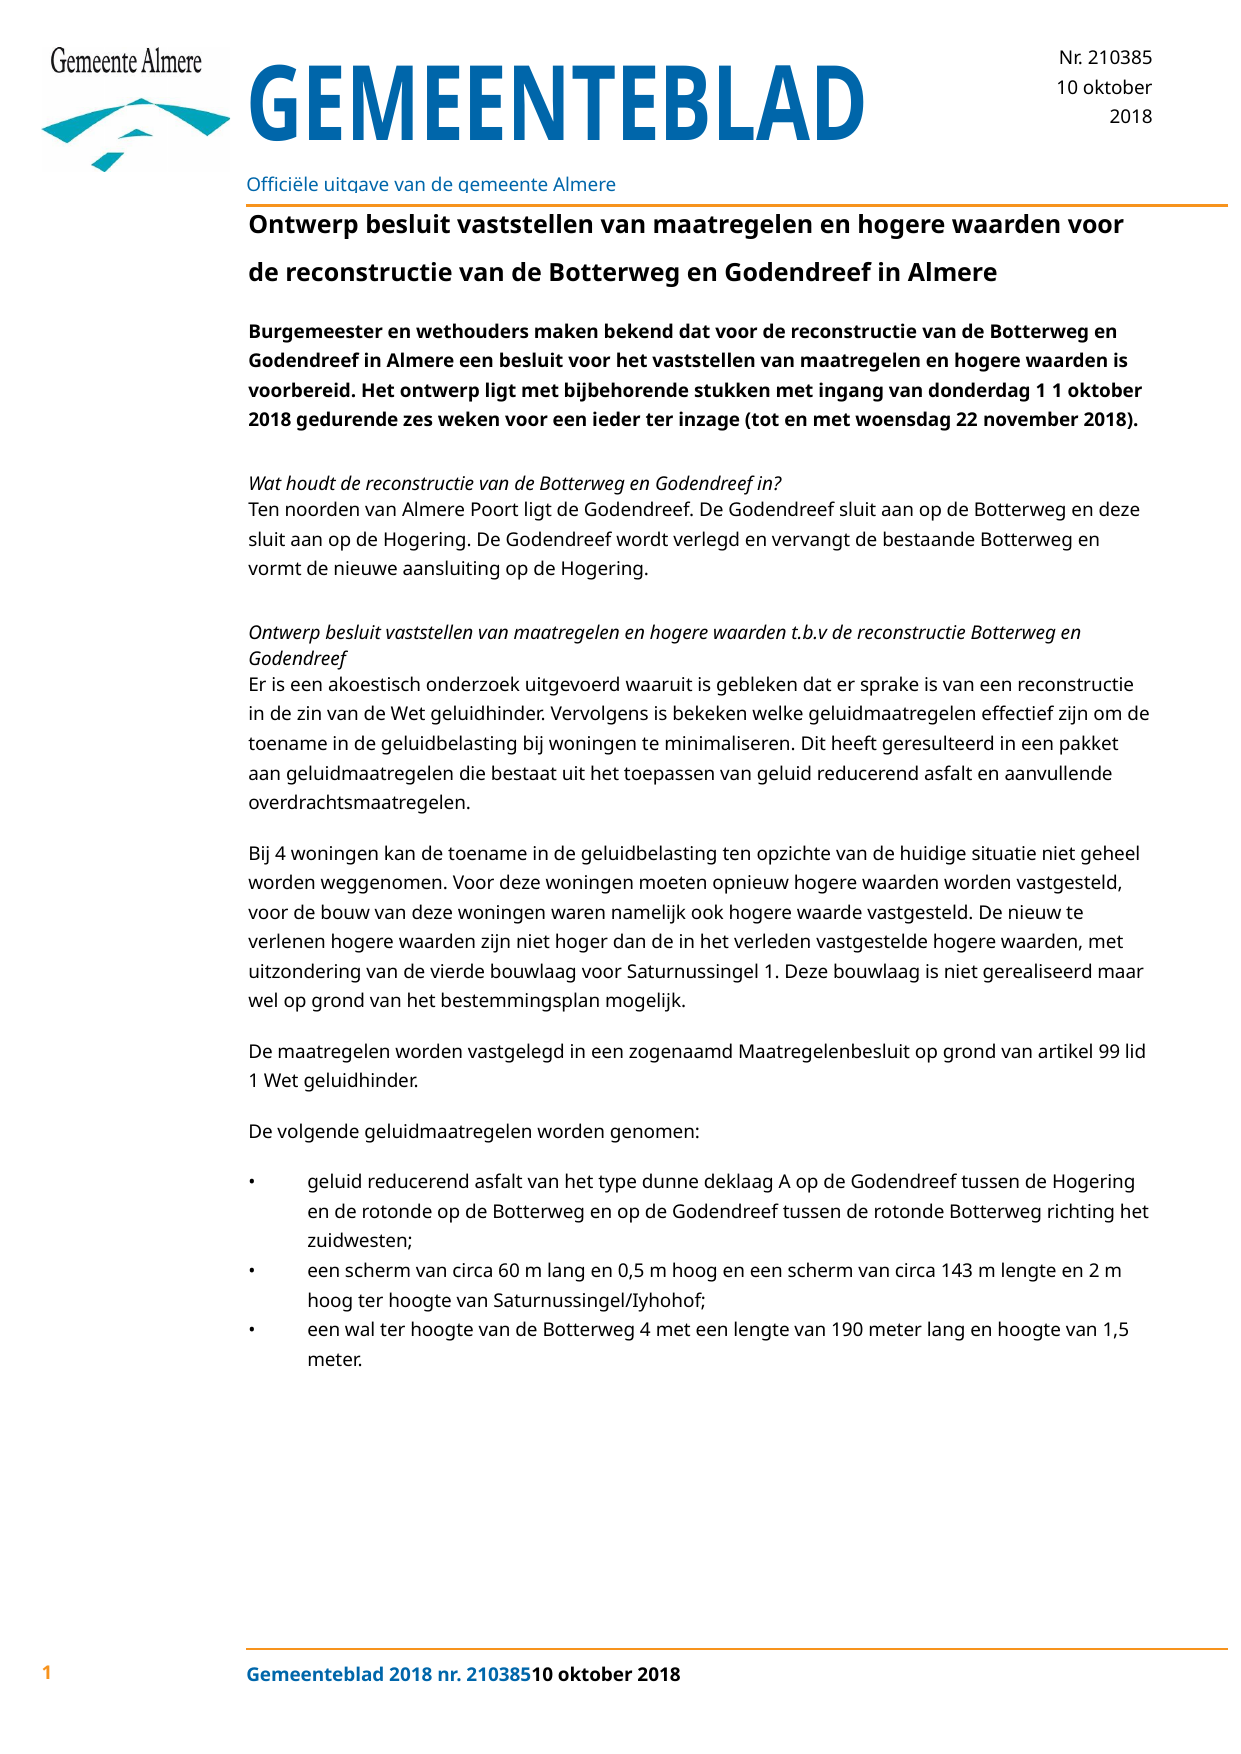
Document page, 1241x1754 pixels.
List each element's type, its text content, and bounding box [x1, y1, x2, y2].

text Ontwerp besluit vaststellen van maatregelen en hogere waarden voor de reconstructie van de Botterweg en Godendreef in Almere [248, 207, 1152, 288]
list een scherm van circa 60 m lang en 0,5 m hoog en een scherm van circa 143 m lengte en 2 m hoog ter hoogte van Saturnussingel/Iyhohof; [248, 1257, 1152, 1312]
text De volgende geluidmaatregelen worden genomen: [248, 1118, 1152, 1144]
list geluid reducerend asfalt van het type dunne deklaag A op de Godendreef tussen de Hogering en de rotonde op de Botterweg en op de Godendreef tussen de rotonde Botterweg richting het zuidwesten; [248, 1168, 1152, 1253]
text Ontwerp besluit vaststellen van maatregelen en hogere waarden t.b.v de reconstructie Botterweg en Godendreef [248, 619, 1152, 671]
text Ten noorden van Almere Poort ligt de Godendreef. De Godendreef sluit aan op de Botterweg en deze sluit aan op de Hogering. De Godendreef wordt verlegd en vervangt de bestaande Botterweg en vormt de nieuwe aansluiting op de Hogering. [248, 496, 1152, 581]
text Bij 4 woningen kan de toename in de geluidbelasting ten opzichte van de huidige situatie niet geheel worden weggenomen. Voor deze woningen moeten opnieuw hogere waarden worden vastgesteld, voor de bouw van deze woningen waren namelijk ook hogere waarde vastgesteld. De nieuw te verlenen hogere waarden zijn niet hoger dan de in het verleden vastgestelde hogere waarden, met uitzondering van de vierde bouwlaag voor Saturnussingel 1. Deze bouwlaag is niet gerealiseerd maar wel op grond van het bestemmingsplan mogelijk. [248, 840, 1152, 1013]
text De maatregelen worden vastgelegd in een zogenaamd Maatregelenbesluit op grond van artikel 99 lid 1 Wet geluidhinder. [248, 1038, 1152, 1093]
text Burgemeester en wethouders maken bekend dat voor de reconstructie van de Botterweg en Godendreef in Almere een besluit voor het vaststellen van maatregelen en hogere waarden is voorbereid. Het ontwerp ligt met bijbehorende stukken met ingang van donderdag 1 1 oktober 2018 gedurende zes weken voor een ieder ter inzage (tot en met woensdag 22 november 2018). [248, 318, 1152, 432]
picture [41, 47, 231, 172]
text Er is een akoestisch onderzoek uitgevoerd waaruit is gebleken dat er sprake is van een reconstructie in de zin van de Wet geluidhinder. Vervolgens is bekeken welke geluidmaatregelen effectief zijn om de toename in de geluidbelasting bij woningen te minimaliseren. Dit heeft geresulteerd in een pakket aan geluidmaatregelen die bestaat uit het toepassen van geluid reducerend asfalt en aanvullende overdrachtsmaatregelen. [248, 671, 1152, 815]
text Wat houdt de reconstructie van de Botterweg en Godendreef in? [248, 471, 1152, 496]
list een wal ter hoogte van de Botterweg 4 met een lengte van 190 meter lang en hoogte van 1,5 meter. [248, 1316, 1152, 1372]
